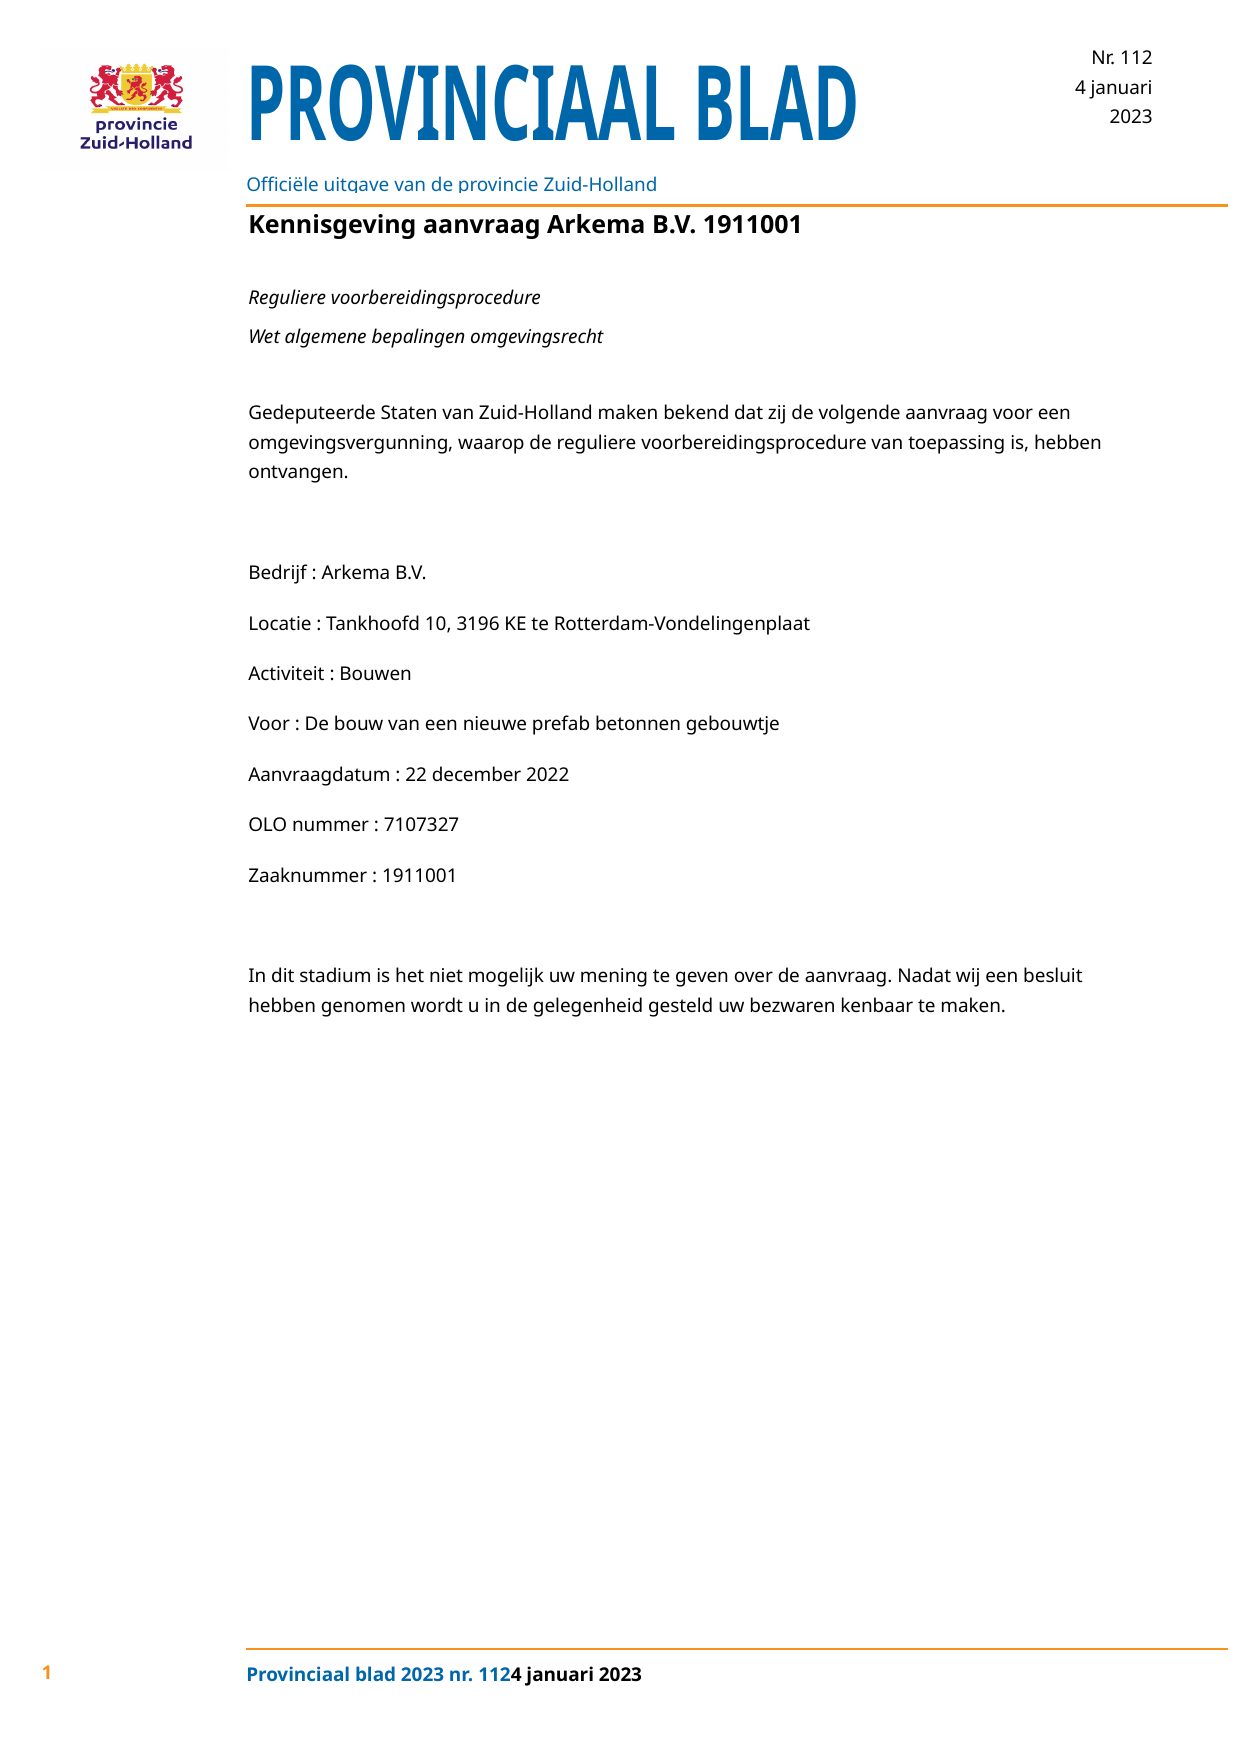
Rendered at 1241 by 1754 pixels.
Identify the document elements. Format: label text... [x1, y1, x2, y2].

text Reguliere voorbereidingsprocedure [248, 284, 1152, 309]
text Gedeputeerde Staten van Zuid-Holland maken bekend dat zij de volgende aanvraag voor een omgevingsvergunning, waarop de reguliere voorbereidingsprocedure van toepassing is, hebben ontvangen. [248, 399, 1152, 484]
text Voor : De bouw van een nieuwe prefab betonnen gebouwtje [248, 711, 1152, 736]
text In dit stadium is het niet mogelijk uw mening te geven over de aanvraag. Nadat wij een besluit hebben genomen wordt u in de gelegenheid gesteld uw bezwaren kenbaar te maken. [248, 963, 1152, 1018]
text Aanvraagdatum : 22 december 2022 [248, 761, 1152, 787]
text Bedrijf : Arkema B.V. [248, 559, 1152, 585]
text Kennisgeving aanvraag Arkema B.V. 1911001 [248, 207, 1152, 241]
text OLO nummer : 7107327 [248, 811, 1152, 837]
text Activiteit : Bouwen [248, 660, 1152, 686]
text Zaaknummer : 1911001 [248, 862, 1152, 887]
picture [41, 47, 231, 172]
text Wet algemene bepalingen omgevingsrecht [248, 323, 1152, 349]
text Locatie : Tankhoofd 10, 3196 KE te Rotterdam-Vondelingenplaat [248, 610, 1152, 635]
